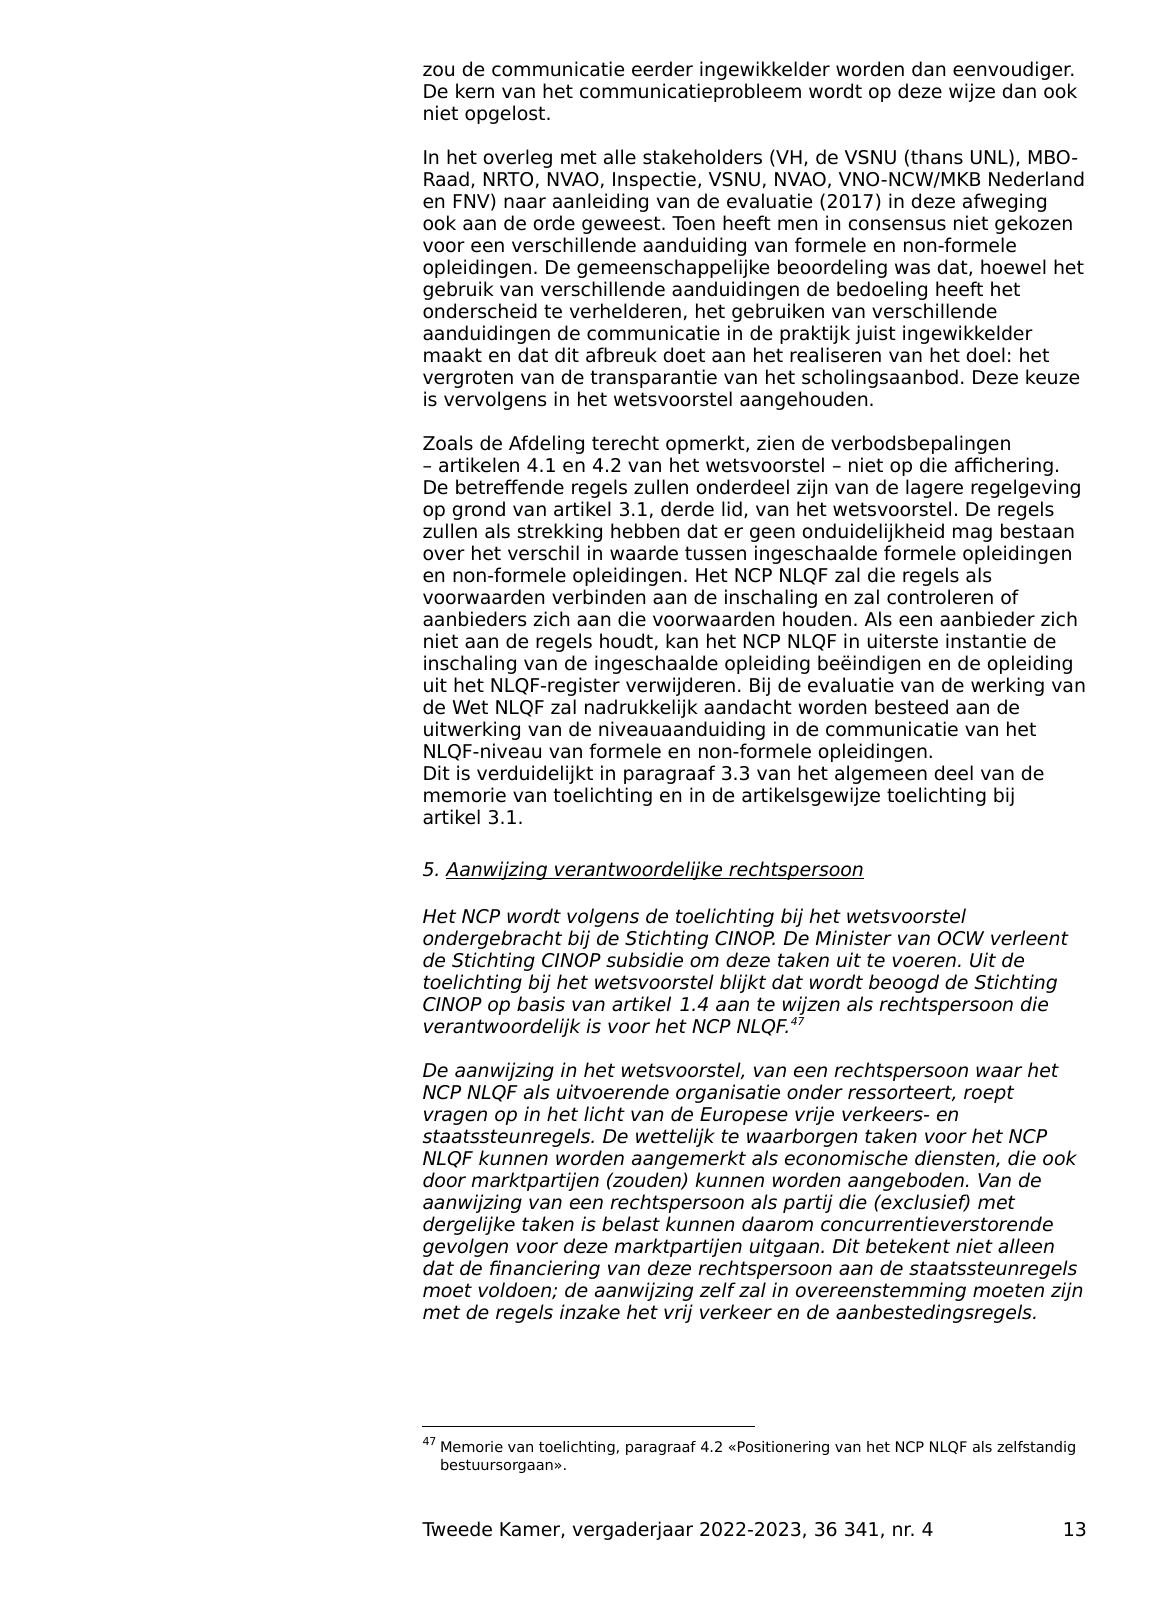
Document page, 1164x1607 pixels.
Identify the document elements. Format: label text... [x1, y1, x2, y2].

subtitle 5. Aanwijzing verantwoordelijke rechtspersoon [422, 859, 1087, 881]
text zou de communicatie eerder ingewikkelder worden dan eenvoudiger. De kern van het communicatieprobleem wordt op deze wijze dan ook niet opgelost. [422, 59, 1087, 125]
text Memorie van toelichting, paragraaf 4.2 «Positionering van het NCP NLQF als zelfstandig bestuursorgaan». [422, 1435, 1087, 1474]
text Dit is verduidelijkt in paragraaf 3.3 van het algemeen deel van de memorie van toelichting en in de artikelsgewijze toelichting bij artikel 3.1. [422, 763, 1087, 829]
text In het overleg met alle stakeholders (VH, de VSNU (thans UNL), MBO-Raad, NRTO, NVAO, Inspectie, VSNU, NVAO, VNO-NCW/MKB Nederland en FNV) naar aanleiding van de evaluatie (2017) in deze afweging ook aan de orde geweest. Toen heeft men in consensus niet gekozen voor een verschillende aanduiding van formele en non-formele opleidingen. De gemeenschappelijke beoordeling was dat, hoewel het gebruik van verschillende aanduidingen de bedoeling heeft het onderscheid te verhelderen, het gebruiken van verschillende aanduidingen de communicatie in de praktijk juist ingewikkelder maakt en dat dit afbreuk doet aan het realiseren van het doel: het vergroten van de transparantie van het scholingsaanbod. Deze keuze is vervolgens in het wetsvoorstel aangehouden. [422, 147, 1087, 411]
text Het NCP wordt volgens de toelichting bij het wetsvoorstel ondergebracht bij de Stichting CINOP. De Minister van OCW verleent de Stichting CINOP subsidie om deze taken uit te voeren. Uit de toelichting bij het wetsvoorstel blijkt dat wordt beoogd de Stichting CINOP op basis van artikel 1.4 aan te wijzen als rechtspersoon die verantwoordelijk is voor het NCP NLQF. [422, 906, 1087, 1038]
text De aanwijzing in het wetsvoorstel, van een rechtspersoon waar het NCP NLQF als uitvoerende organisatie onder ressorteert, roept vragen op in het licht van de Europese vrije verkeers- en staatssteunregels. De wettelijk te waarborgen taken voor het NCP NLQF kunnen worden aangemerkt als economische diensten, die ook door marktpartijen (zouden) kunnen worden aangeboden. Van de aanwijzing van een rechtspersoon als partij die (exclusief) met dergelijke taken is belast kunnen daarom concurrentieverstorende gevolgen voor deze marktpartijen uitgaan. Dit betekent niet alleen dat de financiering van deze rechtspersoon aan de staatssteunregels moet voldoen; de aanwijzing zelf zal in overeenstemming moeten zijn met de regels inzake het vrij verkeer en de aanbestedingsregels. [422, 1060, 1087, 1323]
text Zoals de Afdeling terecht opmerkt, zien de verbodsbepalingen – artikelen 4.1 en 4.2 van het wetsvoorstel – niet op die affichering. De betreffende regels zullen onderdeel zijn van de lagere regelgeving op grond van artikel 3.1, derde lid, van het wetsvoorstel. De regels zullen als strekking hebben dat er geen onduidelijkheid mag bestaan over het verschil in waarde tussen ingeschaalde formele opleidingen en non-formele opleidingen. Het NCP NLQF zal die regels als voorwaarden verbinden aan de inschaling en zal controleren of aanbieders zich aan die voorwaarden houden. Als een aanbieder zich niet aan de regels houdt, kan het NCP NLQF in uiterste instantie de inschaling van de ingeschaalde opleiding beëindigen en de opleiding uit het NLQF-register verwijderen. Bij de evaluatie van de werking van de Wet NLQF zal nadrukkelijk aandacht worden besteed aan de uitwerking van de niveauaanduiding in de communicatie van het NLQF-niveau van formele en non-formele opleidingen. [422, 433, 1087, 763]
